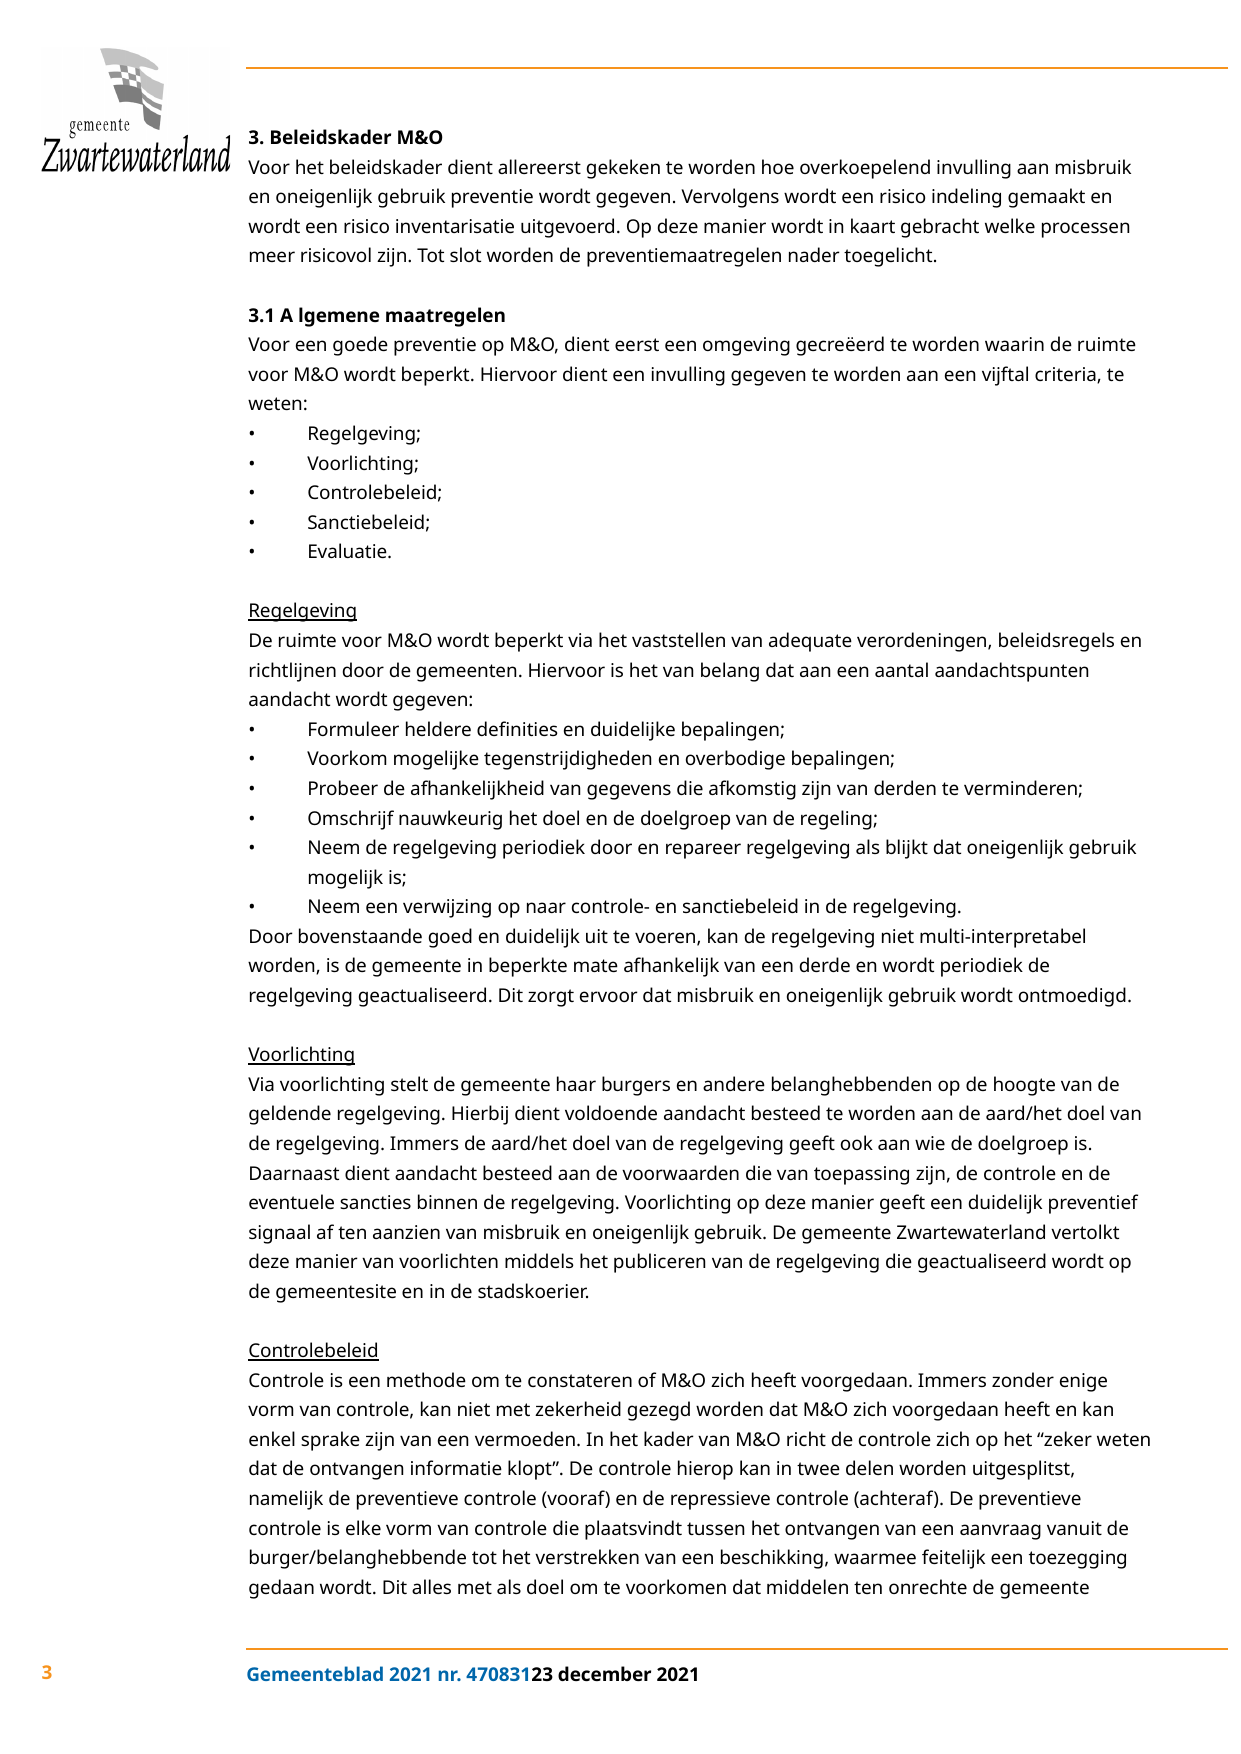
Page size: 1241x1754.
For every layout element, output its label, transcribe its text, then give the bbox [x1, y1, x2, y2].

list Sanctiebeleid; [248, 509, 1152, 535]
list Neem de regelgeving periodiek door en repareer regelgeving als blijkt dat oneigenlijk gebruik mogelijk is; [248, 834, 1152, 890]
list Controlebeleid; [248, 479, 1152, 505]
text Voor het beleidskader dient allereerst gekeken te worden hoe overkoepelend invulling aan misbruik en oneigenlijk gebruik preventie wordt gegeven. Vervolgens wordt een risico indeling gemaakt en wordt een risico inventarisatie uitgevoerd. Op deze manier wordt in kaart gebracht welke processen meer risicovol zijn. Tot slot worden de preventiemaatregelen nader toegelicht. [248, 154, 1152, 268]
text Door bovenstaande goed en duidelijk uit te voeren, kan de regelgeving niet multi-interpretabel worden, is de gemeente in beperkte mate afhankelijk van een derde en wordt periodiek de regelgeving geactualiseerd. Dit zorgt ervoor dat misbruik en oneigenlijk gebruik wordt ontmoedigd. [248, 923, 1152, 1008]
text Voor een goede preventie op M&O, dient eerst een omgeving gecreëerd te worden waarin de ruimte voor M&O wordt beperkt. Hiervoor dient een invulling gegeven te worden aan een vijftal criteria, te weten: [248, 331, 1152, 416]
list Formuleer heldere definities en duidelijke bepalingen; [248, 716, 1152, 742]
list Probeer de afhankelijkheid van gegevens die afkomstig zijn van derden te verminderen; [248, 775, 1152, 801]
list Voorkom mogelijke tegenstrijdigheden en overbodige bepalingen; [248, 746, 1152, 771]
list Voorlichting; [248, 450, 1152, 476]
list Regelgeving; [248, 420, 1152, 446]
text Voorlichting [248, 1041, 1152, 1067]
text Regelgeving [248, 598, 1152, 623]
text 3. Beleidskader M&O [248, 124, 1152, 150]
text Controle is een methode om te constateren of M&O zich heeft voorgedaan. Immers zonder enige vorm van controle, kan niet met zekerheid gezegd worden dat M&O zich voorgedaan heeft en kan enkel sprake zijn van een vermoeden. In het kader van M&O richt de controle zich op het “zeker weten dat de ontvangen informatie klopt”. De controle hierop kan in twee delen worden uitgesplitst, namelijk de preventieve controle (vooraf) en de repressieve controle (achteraf). De preventieve controle is elke vorm van controle die plaatsvindt tussen het ontvangen van een aanvraag vanuit de burger/belanghebbende tot het verstrekken van een beschikking, waarmee feitelijk een toezegging gedaan wordt. Dit alles met als doel om te voorkomen dat middelen ten onrechte de gemeente [248, 1367, 1152, 1600]
text De ruimte voor M&O wordt beperkt via het vaststellen van adequate verordeningen, beleidsregels en richtlijnen door de gemeenten. Hiervoor is het van belang dat aan een aantal aandachtspunten aandacht wordt gegeven: [248, 627, 1152, 712]
text 3.1 A lgemene maatregelen [248, 302, 1152, 328]
list Evaluatie. [248, 538, 1152, 564]
text Via voorlichting stelt de gemeente haar burgers en andere belanghebbenden op de hoogte van de geldende regelgeving. Hierbij dient voldoende aandacht besteed te worden aan de aard/het doel van de regelgeving. Immers de aard/het doel van de regelgeving geeft ook aan wie de doelgroep is. Daarnaast dient aandacht besteed aan de voorwaarden die van toepassing zijn, de controle en de eventuele sancties binnen de regelgeving. Voorlichting op deze manier geeft een duidelijk preventief signaal af ten aanzien van misbruik en oneigenlijk gebruik. De gemeente Zwartewaterland vertolkt deze manier van voorlichten middels het publiceren van de regelgeving die geactualiseerd wordt op de gemeentesite en in de stadskoerier. [248, 1071, 1152, 1304]
list Neem een verwijzing op naar controle- en sanctiebeleid in de regelgeving. [248, 893, 1152, 919]
list Omschrijf nauwkeurig het doel en de doelgroep van de regeling; [248, 805, 1152, 831]
text Controlebeleid [248, 1337, 1152, 1363]
picture [41, 47, 231, 172]
